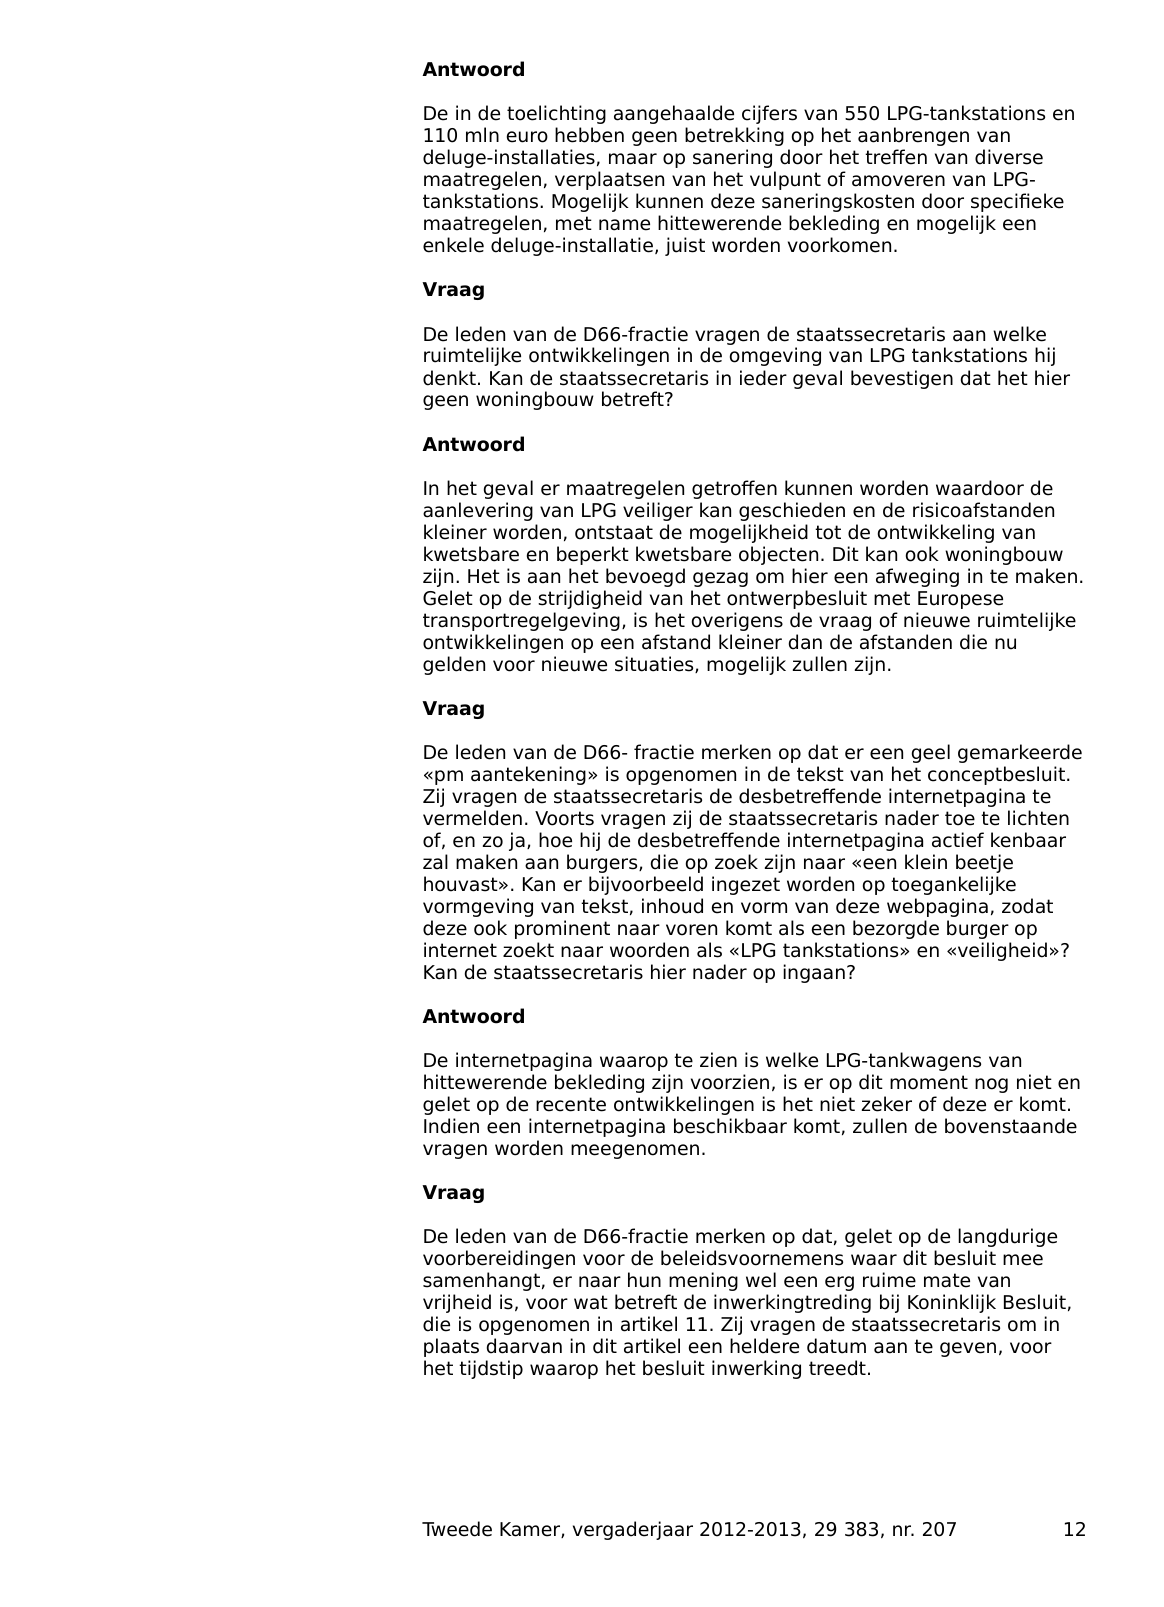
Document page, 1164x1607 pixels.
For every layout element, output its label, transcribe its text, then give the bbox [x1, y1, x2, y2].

text De leden van de D66-fractie vragen de staatssecretaris aan welke ruimtelijke ontwikkelingen in de omgeving van LPG tankstations hij denkt. Kan de staatssecretaris in ieder geval bevestigen dat het hier geen woningbouw betreft? [422, 323, 1087, 411]
subtitle Vraag [422, 279, 1087, 301]
subtitle Antwoord [422, 1006, 1087, 1028]
text De leden van de D66-fractie merken op dat, gelet op de langdurige voorbereidingen voor de beleidsvoornemens waar dit besluit mee samenhangt, er naar hun mening wel een erg ruime mate van vrijheid is, voor wat betreft de inwerkingtreding bij Koninklijk Besluit, die is opgenomen in artikel 11. Zij vragen de staatssecretaris om in plaats daarvan in dit artikel een heldere datum aan te geven, voor het tijdstip waarop het besluit inwerking treedt. [422, 1226, 1087, 1380]
subtitle Vraag [422, 1182, 1087, 1204]
subtitle Vraag [422, 698, 1087, 720]
subtitle Antwoord [422, 59, 1087, 81]
subtitle Antwoord [422, 433, 1087, 456]
text De in de toelichting aangehaalde cijfers van 550 LPG-tankstations en 110 mln euro hebben geen betrekking op het aanbrengen van deluge-installaties, maar op sanering door het treffen van diverse maatregelen, verplaatsen van het vulpunt of amoveren van LPG-tankstations. Mogelijk kunnen deze saneringskosten door specifieke maatregelen, met name hittewerende bekleding en mogelijk een enkele deluge-installatie, juist worden voorkomen. [422, 103, 1087, 257]
text De internetpagina waarop te zien is welke LPG-tankwagens van hittewerende bekleding zijn voorzien, is er op dit moment nog niet en gelet op de recente ontwikkelingen is het niet zeker of deze er komt. Indien een internetpagina beschikbaar komt, zullen de bovenstaande vragen worden meegenomen. [422, 1050, 1087, 1160]
text In het geval er maatregelen getroffen kunnen worden waardoor de aanlevering van LPG veiliger kan geschieden en de risicoafstanden kleiner worden, ontstaat de mogelijkheid tot de ontwikkeling van kwetsbare en beperkt kwetsbare objecten. Dit kan ook woningbouw zijn. Het is aan het bevoegd gezag om hier een afweging in te maken. Gelet op de strijdigheid van het ontwerpbesluit met Europese transportregelgeving, is het overigens de vraag of nieuwe ruimtelijke ontwikkelingen op een afstand kleiner dan de afstanden die nu gelden voor nieuwe situaties, mogelijk zullen zijn. [422, 478, 1087, 676]
text De leden van de D66- fractie merken op dat er een geel gemarkeerde «pm aantekening» is opgenomen in de tekst van het conceptbesluit. Zij vragen de staatssecretaris de desbetreffende internetpagina te vermelden. Voorts vragen zij de staatssecretaris nader toe te lichten of, en zo ja, hoe hij de desbetreffende internetpagina actief kenbaar zal maken aan burgers, die op zoek zijn naar «een klein beetje houvast». Kan er bijvoorbeeld ingezet worden op toegankelijke vormgeving van tekst, inhoud en vorm van deze webpagina, zodat deze ook prominent naar voren komt als een bezorgde burger op internet zoekt naar woorden als «LPG tankstations» en «veiligheid»? Kan de staatssecretaris hier nader op ingaan? [422, 742, 1087, 984]
